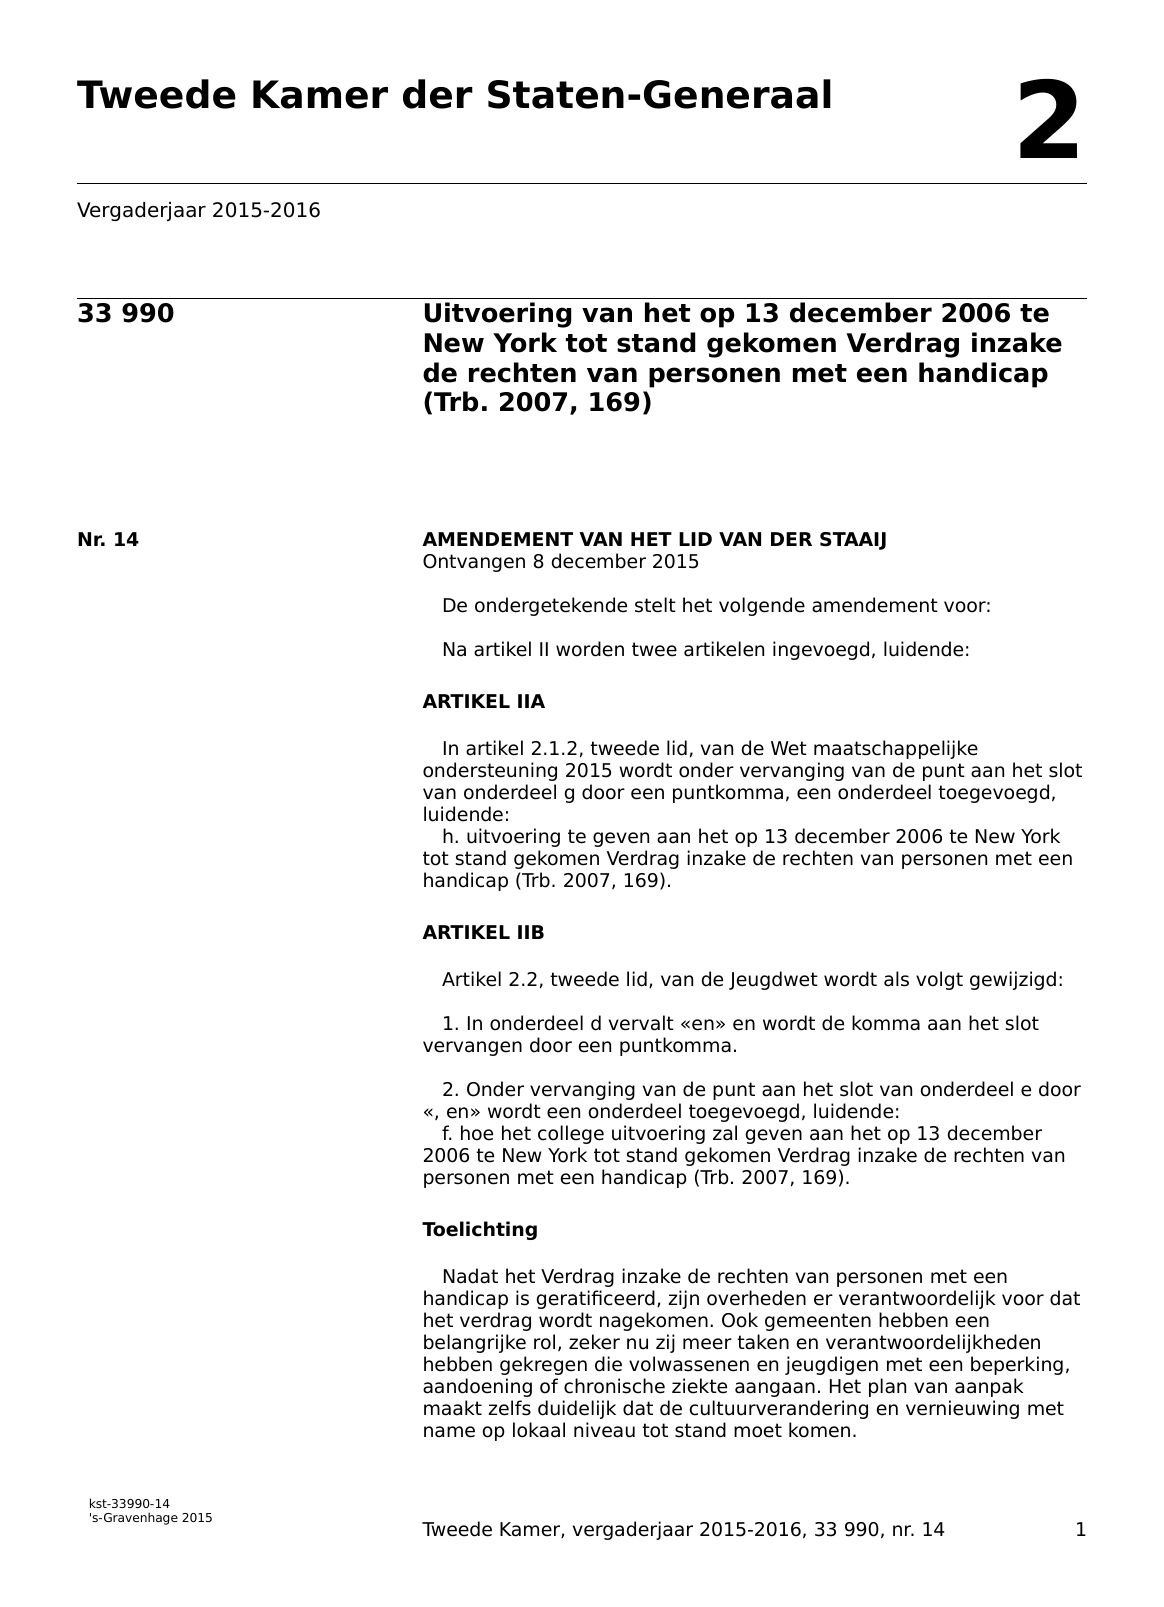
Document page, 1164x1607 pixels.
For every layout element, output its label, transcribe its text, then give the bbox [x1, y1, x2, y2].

subtitle Nr. 14 AMENDEMENT VAN HET LID VAN DER STAAIJ [77, 529, 1087, 551]
table_header Tweede Kamer der Staten-Generaal [77, 59, 886, 183]
text In artikel 2.1.2, tweede lid, van de Wet maatschappelijke ondersteuning 2015 wordt onder vervanging van de punt aan het slot van onderdeel g door een puntkomma, een onderdeel toegevoegd, luidende: [422, 738, 1087, 826]
text h. uitvoering te geven aan het op 13 december 2006 te New York tot stand gekomen Verdrag inzake de rechten van personen met een handicap (Trb. 2007, 169). [422, 826, 1087, 892]
text 1. In onderdeel d vervalt «en» en wordt de komma aan het slot vervangen door een puntkomma. [422, 1013, 1087, 1057]
text kst-33990-14 [88, 1497, 323, 1511]
table_header 2 [886, 59, 1087, 183]
text f. hoe het college uitvoering zal geven aan het op 13 december 2006 te New York tot stand gekomen Verdrag inzake de rechten van personen met een handicap (Trb. 2007, 169). [422, 1123, 1087, 1189]
subtitle Toelichting [422, 1219, 1087, 1241]
text De ondergetekende stelt het volgende amendement voor: [422, 595, 1087, 617]
subtitle ARTIKEL IIB [422, 922, 1087, 944]
text Ontvangen 8 december 2015 [422, 551, 1087, 573]
text 2. Onder vervanging van de punt aan het slot van onderdeel e door «, en» wordt een onderdeel toegevoegd, luidende: [422, 1079, 1087, 1123]
text Na artikel II worden twee artikelen ingevoegd, luidende: [422, 639, 1087, 661]
subtitle 33 990 Uitvoering van het op 13 december 2006 te New York tot stand gekomen Verdrag inzake de rechten van personen met een handicap (Trb. 2007, 169) [77, 299, 1087, 418]
text 's-Gravenhage 2015 [88, 1511, 323, 1525]
subtitle ARTIKEL IIA [422, 691, 1087, 713]
table_cell Vergaderjaar 2015-2016 [77, 184, 1087, 298]
text Nadat het Verdrag inzake de rechten van personen met een handicap is geratificeerd, zijn overheden er verantwoordelijk voor dat het verdrag wordt nagekomen. Ook gemeenten hebben een belangrijke rol, zeker nu zij meer taken en verantwoordelijkheden hebben gekregen die volwassenen en jeugdigen met een beperking, aandoening of chronische ziekte aangaan. Het plan van aanpak maakt zelfs duidelijk dat de cultuurverandering en vernieuwing met name op lokaal niveau tot stand moet komen. [422, 1266, 1087, 1442]
text Artikel 2.2, tweede lid, van de Jeugdwet wordt als volgt gewijzigd: [422, 969, 1087, 991]
